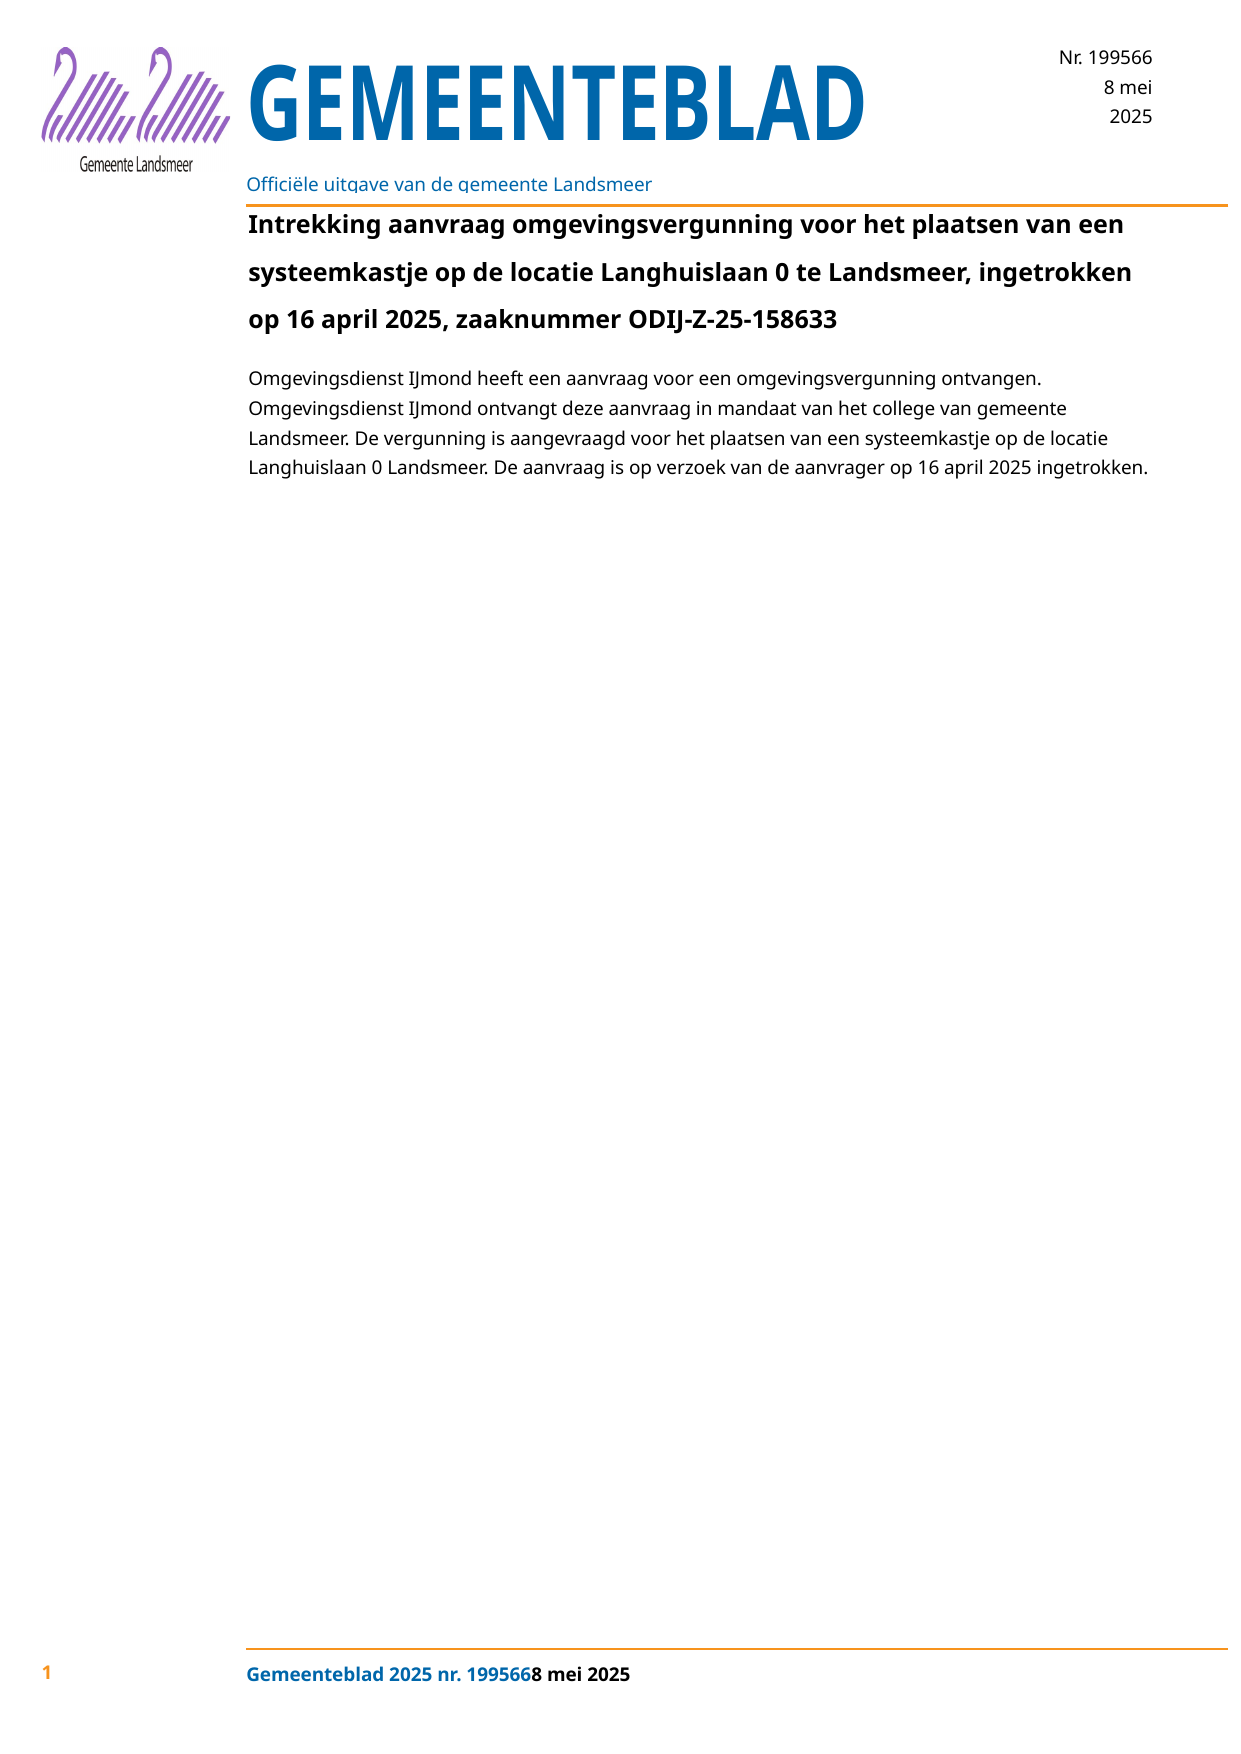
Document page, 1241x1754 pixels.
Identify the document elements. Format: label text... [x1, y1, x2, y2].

text Intrekking aanvraag omgevingsvergunning voor het plaatsen van een systeemkastje op de locatie Langhuislaan 0 te Landsmeer, ingetrokken op 16 april 2025, zaaknummer ODIJ-Z-25-158633 [248, 207, 1152, 336]
picture [41, 47, 231, 172]
text Omgevingsdienst IJmond heeft een aanvraag voor een omgevingsvergunning ontvangen. Omgevingsdienst IJmond ontvangt deze aanvraag in mandaat van het college van gemeente Landsmeer. De vergunning is aangevraagd voor het plaatsen van een systeemkastje op de locatie Langhuislaan 0 Landsmeer. De aanvraag is op verzoek van de aanvrager op 16 april 2025 ingetrokken. [248, 366, 1152, 480]
